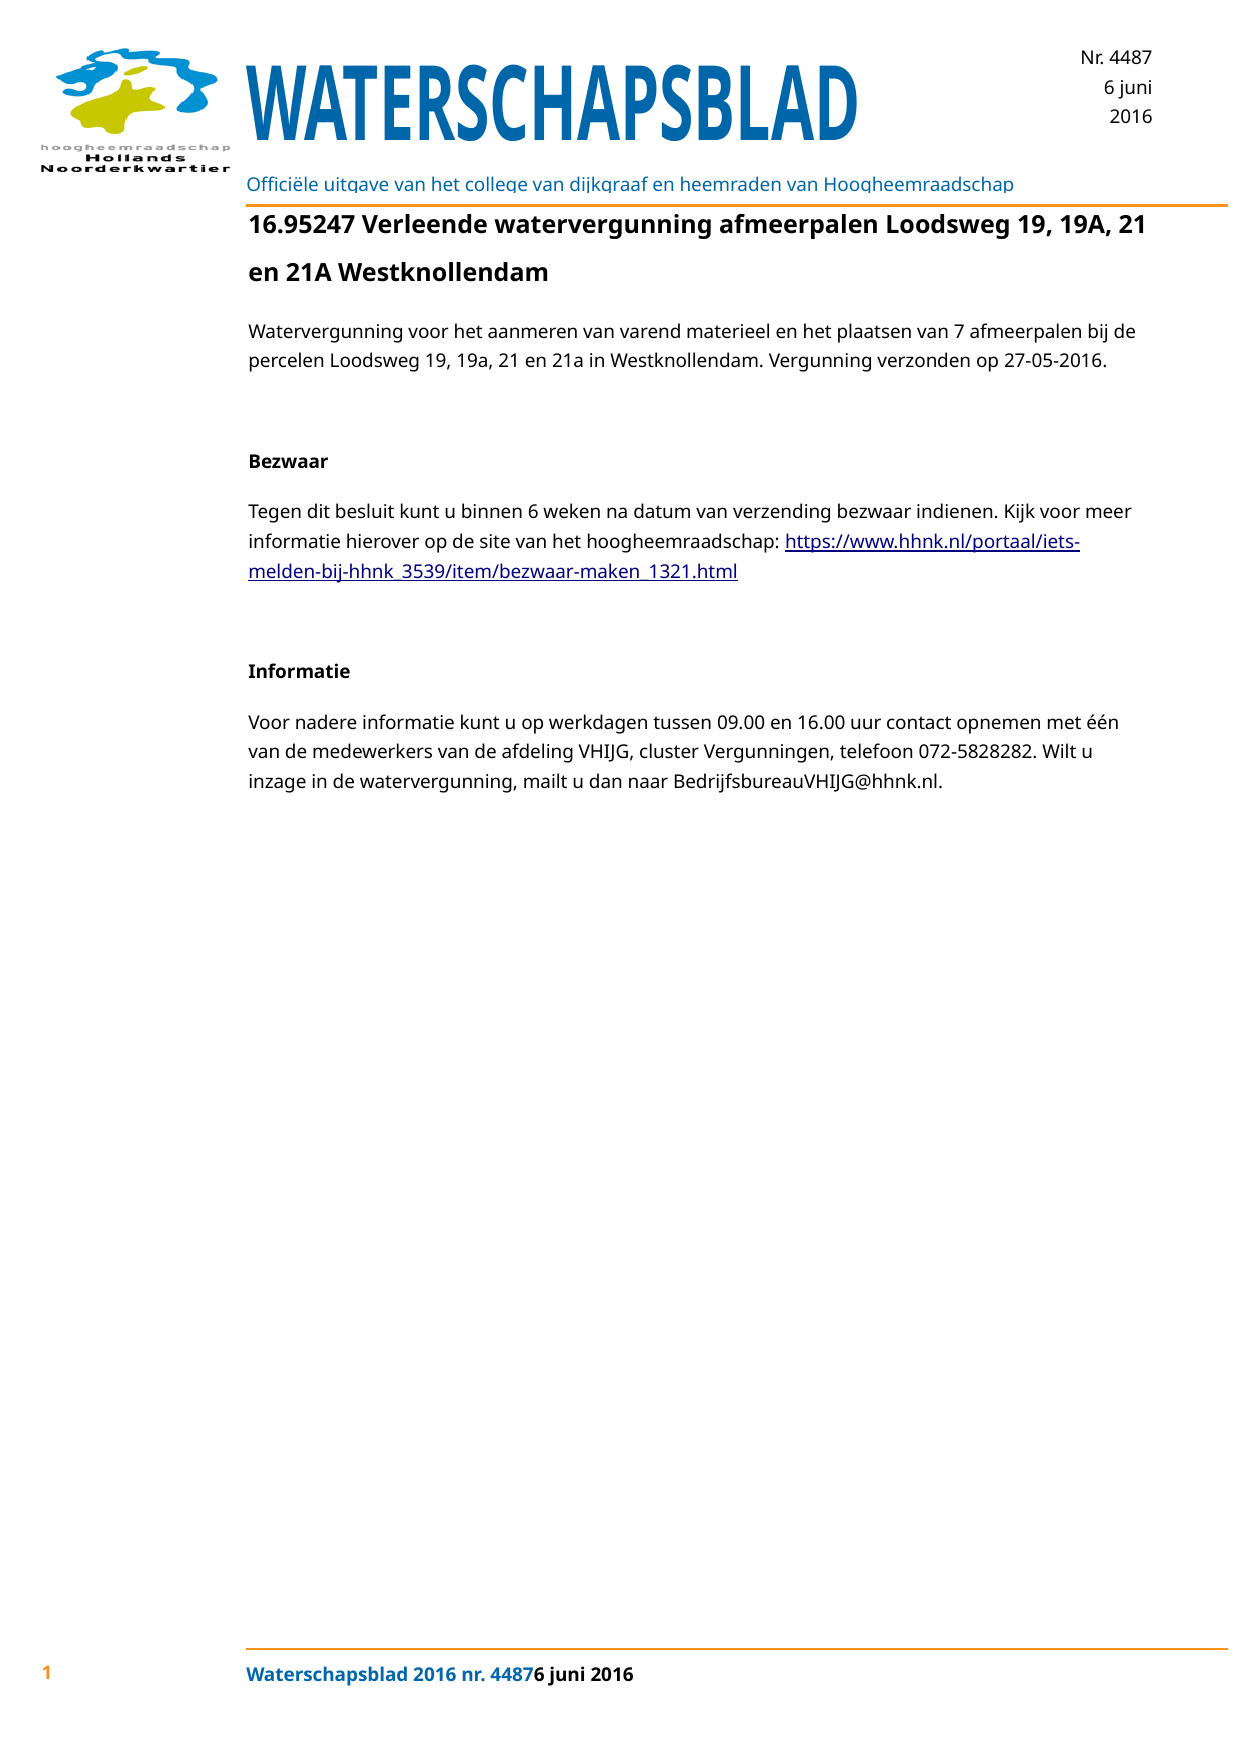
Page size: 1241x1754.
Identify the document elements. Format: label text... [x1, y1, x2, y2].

text Informatie [248, 659, 1152, 684]
picture [41, 47, 231, 172]
text 16.95247 Verleende watervergunning afmeerpalen Loodsweg 19, 19A, 21 en 21A Westknollendam [248, 207, 1152, 288]
text Watervergunning voor het aanmeren van varend materieel en het plaatsen van 7 afmeerpalen bij de percelen Loodsweg 19, 19a, 21 en 21a in Westknollendam. Vergunning verzonden op 27-05-2016. [248, 318, 1152, 373]
text Bezwaar [248, 448, 1152, 474]
text Voor nadere informatie kunt u op werkdagen tussen 09.00 en 16.00 uur contact opnemen met één van de medewerkers van de afdeling VHIJG, cluster Vergunningen, telefoon 072-5828282. Wilt u inzage in de watervergunning, mailt u dan naar BedrijfsbureauVHIJG@hhnk.nl. [248, 709, 1152, 794]
text Tegen dit besluit kunt u binnen 6 weken na datum van verzending bezwaar indienen. Kijk voor meer informatie hierover op de site van het hoogheemraadschap: https://www.hhnk.nl/portaal/iets-melden-bij-hhnk_3539/item/bezwaar-maken_1321.html [248, 499, 1152, 584]
